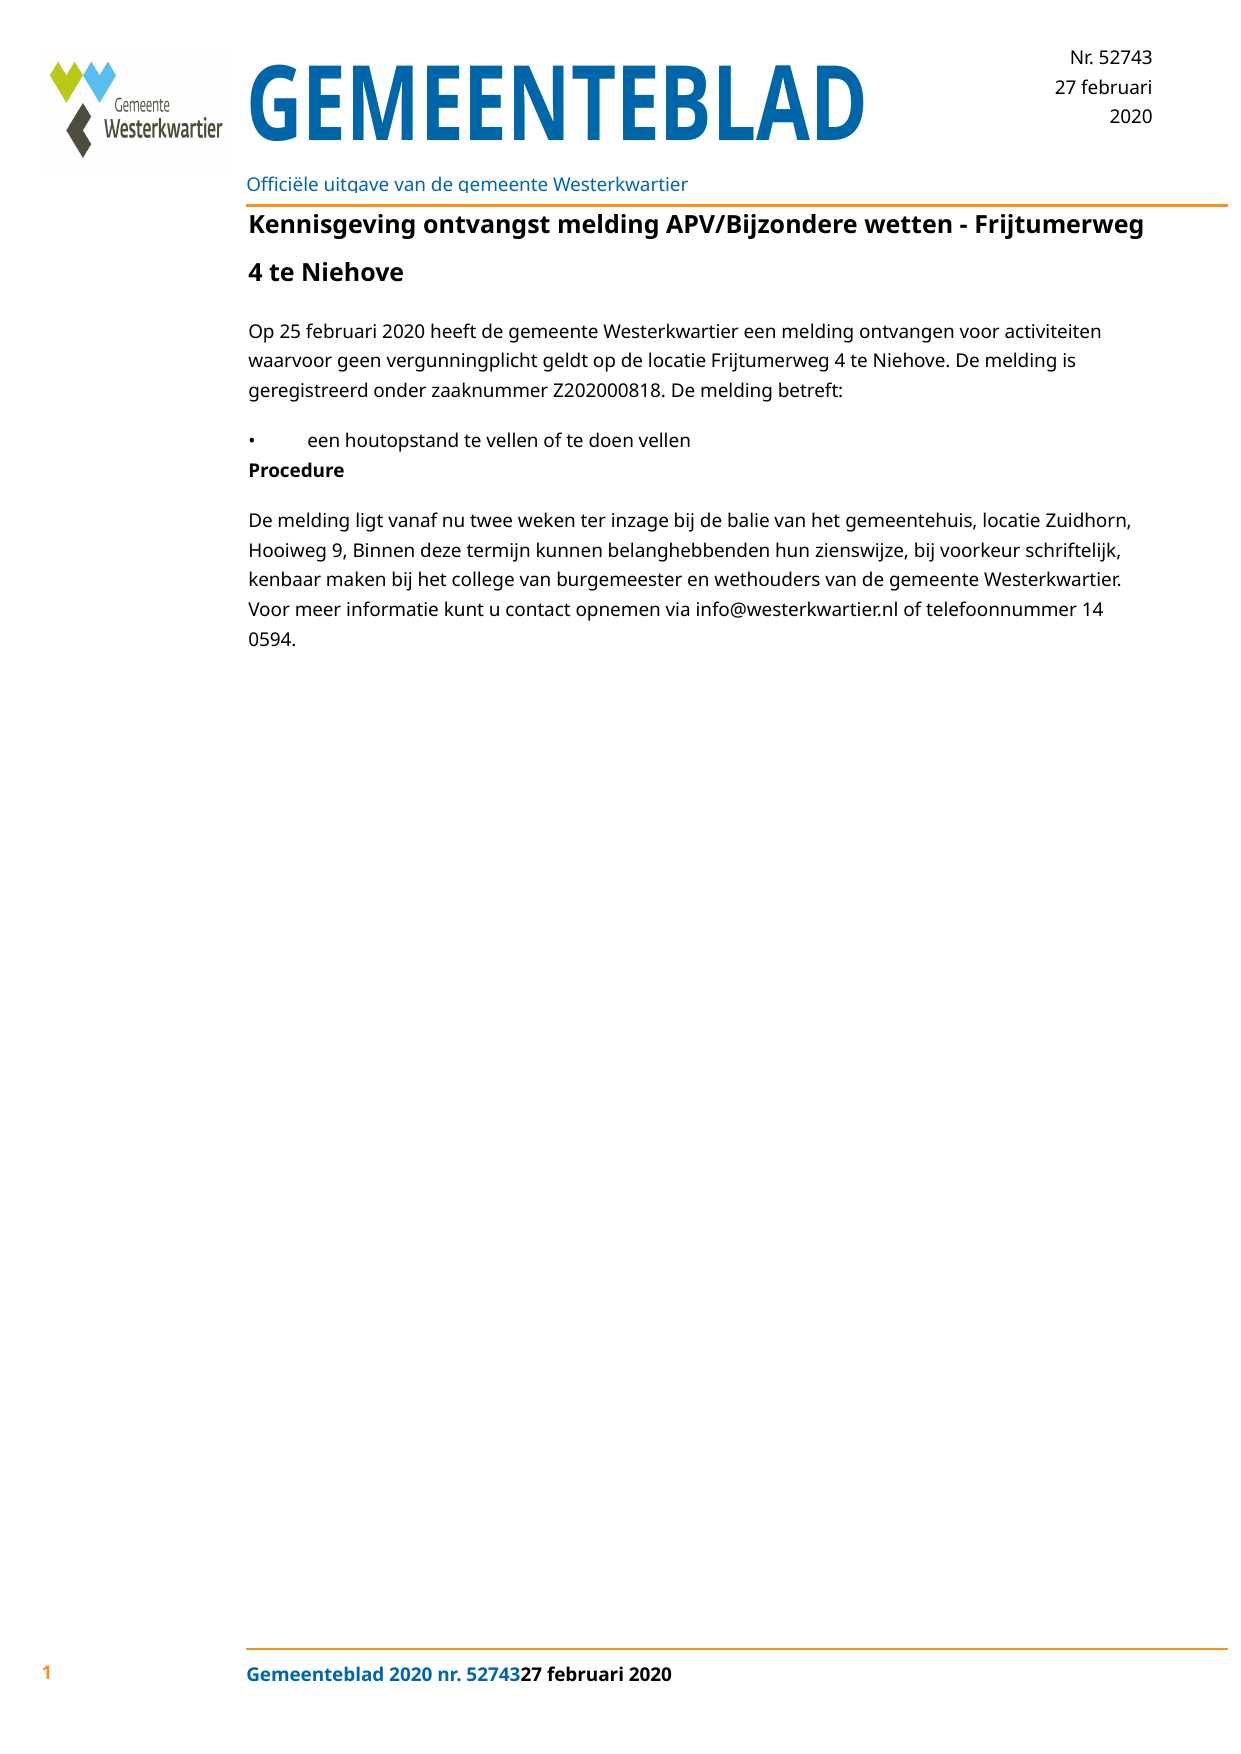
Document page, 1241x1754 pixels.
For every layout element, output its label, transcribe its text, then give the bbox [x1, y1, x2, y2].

text Kennisgeving ontvangst melding APV/Bijzondere wetten - Frijtumerweg 4 te Niehove [248, 207, 1152, 288]
text Procedure [248, 457, 1152, 483]
text Op 25 februari 2020 heeft de gemeente Westerkwartier een melding ontvangen voor activiteiten waarvoor geen vergunningplicht geldt op de locatie Frijtumerweg 4 te Niehove. De melding is geregistreerd onder zaaknummer Z202000818. De melding betreft: [248, 318, 1152, 403]
list een houtopstand te vellen of te doen vellen [248, 427, 1152, 453]
text De melding ligt vanaf nu twee weken ter inzage bij de balie van het gemeentehuis, locatie Zuidhorn, Hooiweg 9, Binnen deze termijn kunnen belanghebbenden hun zienswijze, bij voorkeur schriftelijk, kenbaar maken bij het college van burgemeester en wethouders van de gemeente Westerkwartier. Voor meer informatie kunt u contact opnemen via info@westerkwartier.nl of telefoonnummer 14 0594. [248, 507, 1152, 652]
picture [41, 47, 231, 172]
